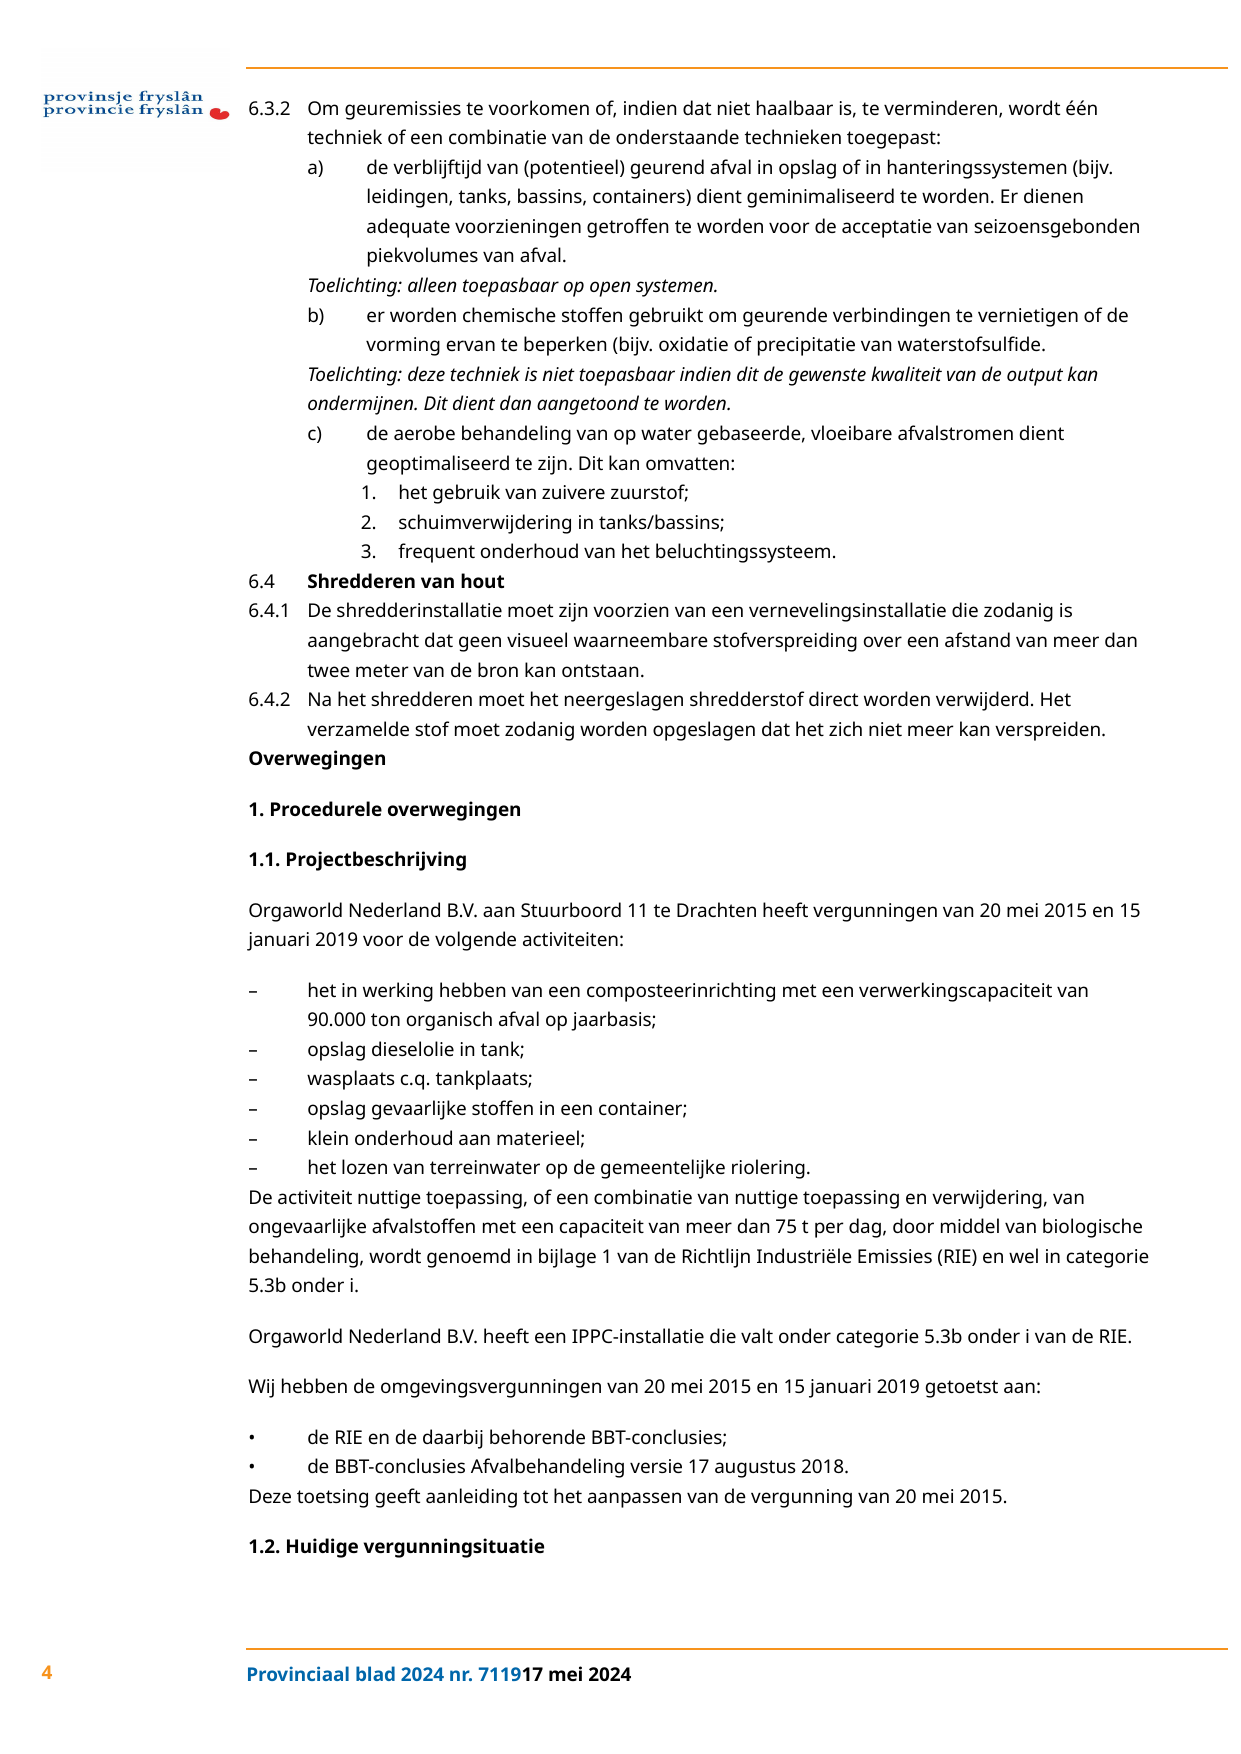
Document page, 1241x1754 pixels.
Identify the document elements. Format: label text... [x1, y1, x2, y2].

list de BBT-conclusies Afvalbehandeling versie 17 augustus 2018. [248, 1453, 1152, 1479]
list Toelichting: alleen toepasbaar op open systemen. [248, 272, 1152, 298]
list Na het shredderen moet het neergeslagen shredderstof direct worden verwijderd. Het verzamelde stof moet zodanig worden opgeslagen dat het zich niet meer kan verspreiden. [248, 686, 1152, 742]
list schuimverwijdering in tanks/bassins; [361, 509, 1152, 535]
list wasplaats c.q. tankplaats; [248, 1066, 1152, 1091]
list er worden chemische stoffen gebruikt om geurende verbindingen te vernietigen of de vorming ervan te beperken (bijv. oxidatie of precipitatie van waterstofsulfide. [307, 302, 1152, 357]
text Wij hebben de omgevingsvergunningen van 20 mei 2015 en 15 januari 2019 getoetst aan: [248, 1373, 1152, 1399]
list klein onderhoud aan materieel; [248, 1125, 1152, 1151]
text 1.1. Projectbeschrijving [248, 846, 1152, 872]
text Orgaworld Nederland B.V. aan Stuurboord 11 te Drachten heeft vergunningen van 20 mei 2015 en 15 januari 2019 voor de volgende activiteiten: [248, 897, 1152, 952]
list opslag gevaarlijke stoffen in een container; [248, 1095, 1152, 1121]
list Toelichting: deze techniek is niet toepasbaar indien dit de gewenste kwaliteit van de output kan ondermijnen. Dit dient dan aangetoond te worden. [248, 361, 1152, 416]
text De activiteit nuttige toepassing, of een combinatie van nuttige toepassing en verwijdering, van ongevaarlijke afvalstoffen met een capaciteit van meer dan 75 t per dag, door middel van biologische behandeling, wordt genoemd in bijlage 1 van de Richtlijn Industriële Emissies (RIE) en wel in categorie 5.3b onder i. [248, 1184, 1152, 1298]
picture [41, 47, 231, 172]
list het lozen van terreinwater op de gemeentelijke riolering. [248, 1154, 1152, 1180]
list de aerobe behandeling van op water gebaseerde, vloeibare afvalstromen dient geoptimaliseerd te zijn. Dit kan omvatten: [307, 420, 1152, 476]
list Shredderen van hout [248, 568, 1152, 594]
list Om geuremissies te voorkomen of, indien dat niet haalbaar is, te verminderen, wordt één techniek of een combinatie van de onderstaande technieken toegepast: [248, 95, 1152, 150]
list frequent onderhoud van het beluchtingssysteem. [361, 538, 1152, 564]
text 1. Procedurele overwegingen [248, 796, 1152, 822]
text 1.2. Huidige vergunningsituatie [248, 1533, 1152, 1559]
text Overwegingen [248, 746, 1152, 771]
list de RIE en de daarbij behorende BBT-conclusies; [248, 1424, 1152, 1450]
list opslag dieselolie in tank; [248, 1036, 1152, 1062]
list het gebruik van zuivere zuurstof; [361, 479, 1152, 505]
list het in werking hebben van een composteerinrichting met een verwerkingscapaciteit van 90.000 ton organisch afval op jaarbasis; [248, 977, 1152, 1032]
list de verblijftijd van (potentieel) geurend afval in opslag of in hanteringssystemen (bijv. leidingen, tanks, bassins, containers) dient geminimaliseerd te worden. Er dienen adequate voorzieningen getroffen te worden voor de acceptatie van seizoensgebonden piekvolumes van afval. [307, 154, 1152, 268]
list De shredderinstallatie moet zijn voorzien van een vernevelingsinstallatie die zodanig is aangebracht dat geen visueel waarneembare stofverspreiding over een afstand van meer dan twee meter van de bron kan ontstaan. [248, 598, 1152, 683]
text Orgaworld Nederland B.V. heeft een IPPC-installatie die valt onder categorie 5.3b onder i van de RIE. [248, 1323, 1152, 1349]
text Deze toetsing geeft aanleiding tot het aanpassen van de vergunning van 20 mei 2015. [248, 1483, 1152, 1509]
